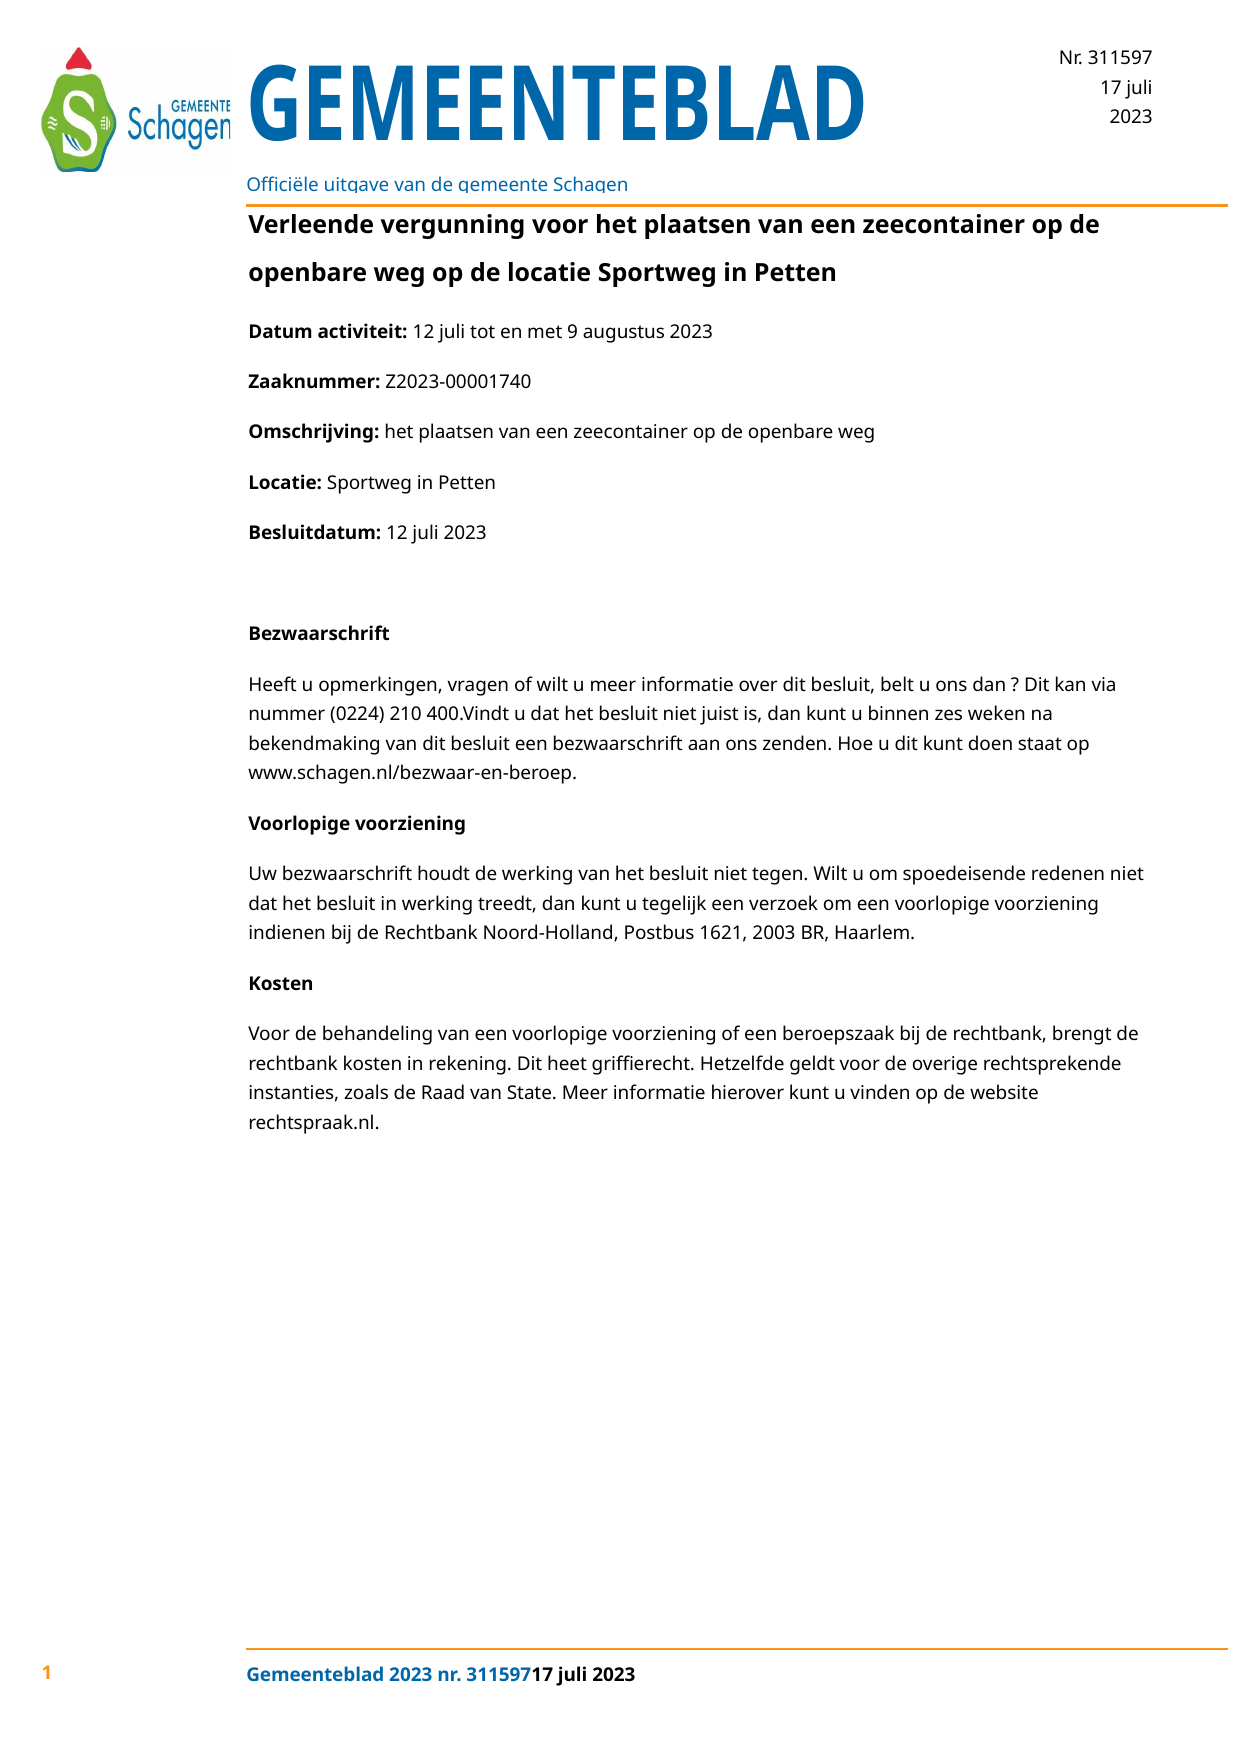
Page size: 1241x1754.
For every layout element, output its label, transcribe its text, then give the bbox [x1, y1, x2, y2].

text Voor de behandeling van een voorlopige voorziening of een beroepszaak bij de rechtbank, brengt de rechtbank kosten in rekening. Dit heet griffierecht. Hetzelfde geldt voor de overige rechtsprekende instanties, zoals de Raad van State. Meer informatie hierover kunt u vinden op de website rechtspraak.nl. [248, 1020, 1152, 1135]
text Heeft u opmerkingen, vragen of wilt u meer informatie over dit besluit, belt u ons dan ? Dit kan via nummer (0224) 210 400.Vindt u dat het besluit niet juist is, dan kunt u binnen zes weken na bekendmaking van dit besluit een bezwaarschrift aan ons zenden. Hoe u dit kunt doen staat op www.schagen.nl/bezwaar-en-beroep. [248, 671, 1152, 785]
text Verleende vergunning voor het plaatsen van een zeecontainer op de openbare weg op de locatie Sportweg in Petten [248, 207, 1152, 288]
picture [41, 47, 231, 172]
text Omschrijving: het plaatsen van een zeecontainer op de openbare weg [248, 419, 1152, 444]
text Uw bezwaarschrift houdt de werking van het besluit niet tegen. Wilt u om spoedeisende redenen niet dat het besluit in werking treedt, dan kunt u tegelijk een verzoek om een voorlopige voorziening indienen bij de Rechtbank Noord-Holland, Postbus 1621, 2003 BR, Haarlem. [248, 860, 1152, 945]
text Locatie: Sportweg in Petten [248, 469, 1152, 495]
text Besluitdatum: 12 juli 2023 [248, 519, 1152, 545]
text Datum activiteit: 12 juli tot en met 9 augustus 2023 [248, 318, 1152, 344]
text Bezwaarschrift [248, 620, 1152, 646]
text Zaaknummer: Z2023-00001740 [248, 368, 1152, 394]
text Voorlopige voorziening [248, 810, 1152, 836]
text Kosten [248, 970, 1152, 996]
